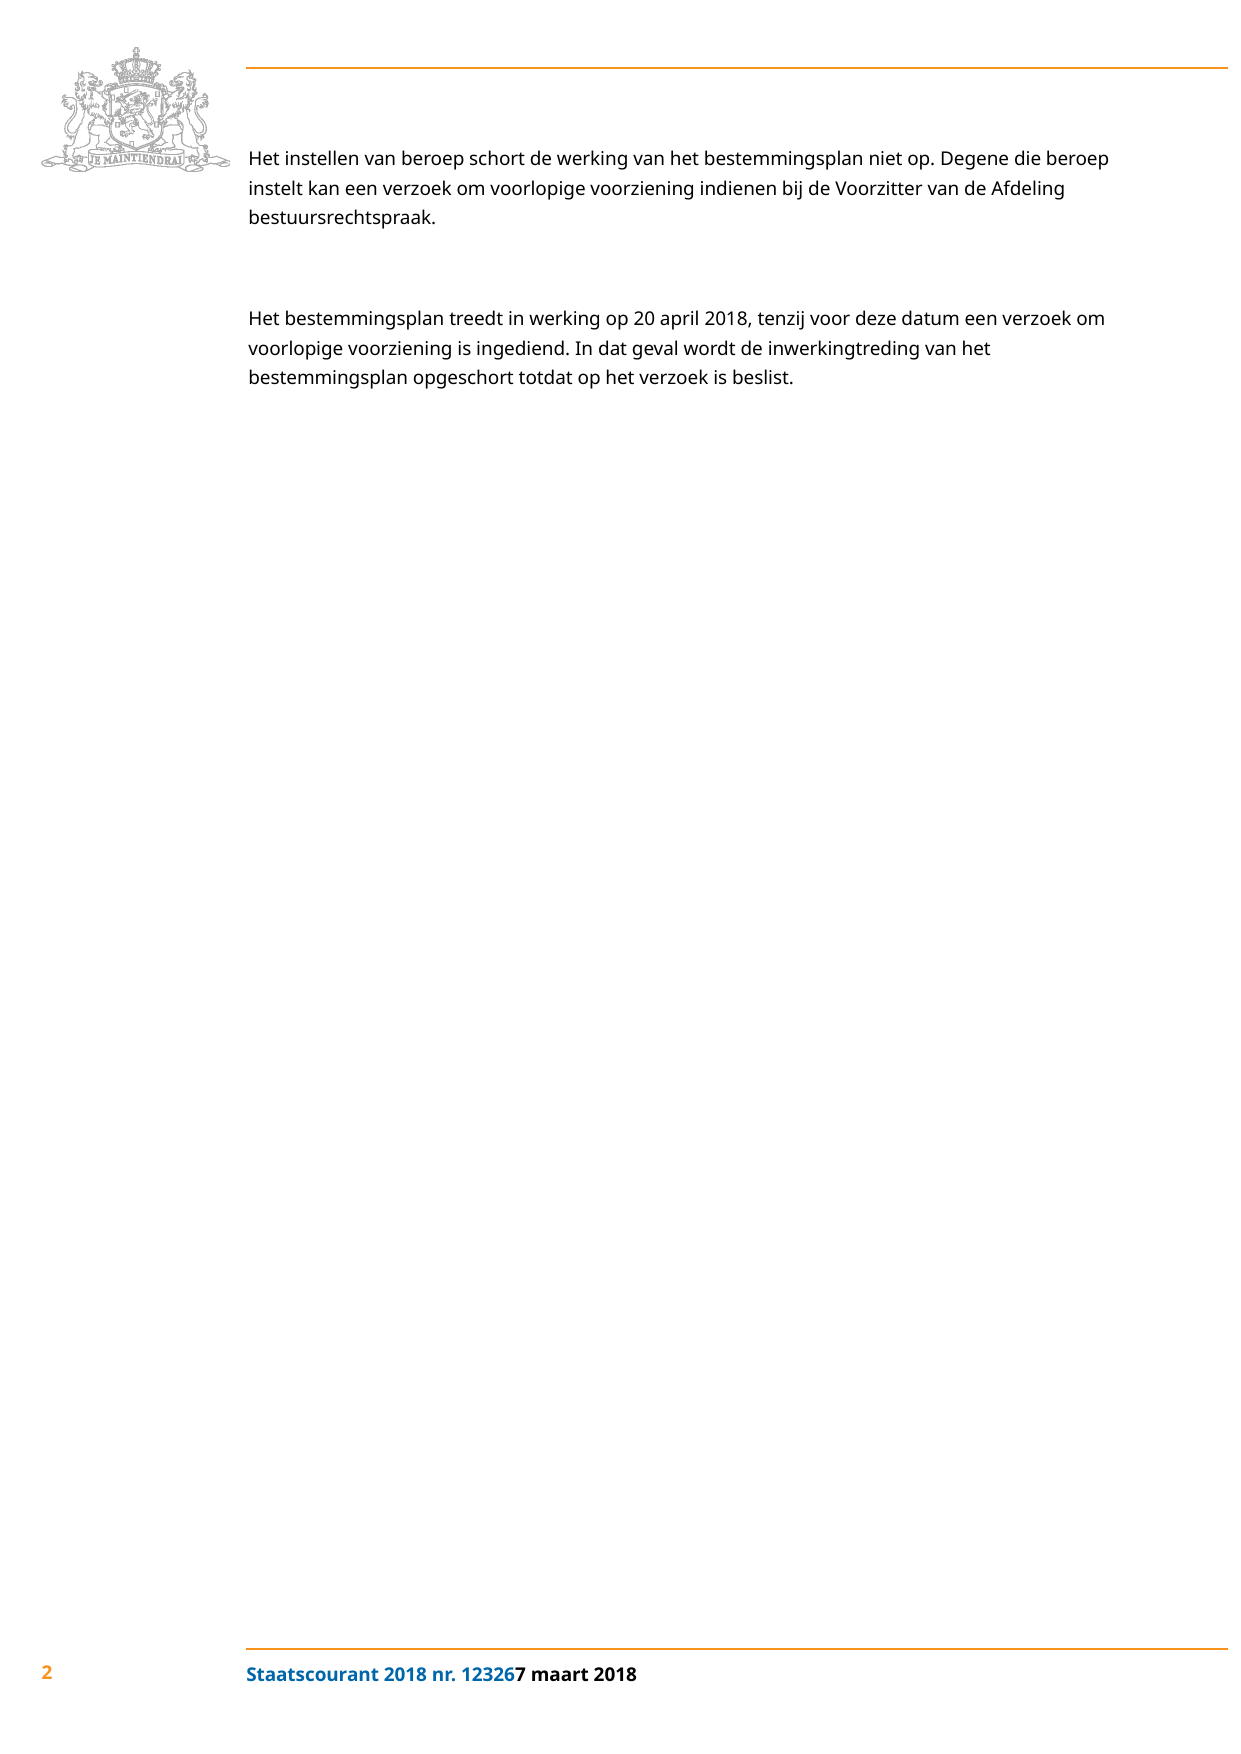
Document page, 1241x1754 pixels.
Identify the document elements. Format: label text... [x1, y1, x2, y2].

text Het instellen van beroep schort de werking van het bestemmingsplan niet op. Degene die beroep instelt kan een verzoek om voorlopige voorziening indienen bij de Voorzitter van de Afdeling bestuursrechtspraak. [248, 145, 1152, 230]
picture [41, 47, 231, 172]
text Het bestemmingsplan treedt in werking op 20 april 2018, tenzij voor deze datum een verzoek om voorlopige voorziening is ingediend. In dat geval wordt de inwerkingtreding van het bestemmingsplan opgeschort totdat op het verzoek is beslist. [248, 305, 1152, 390]
